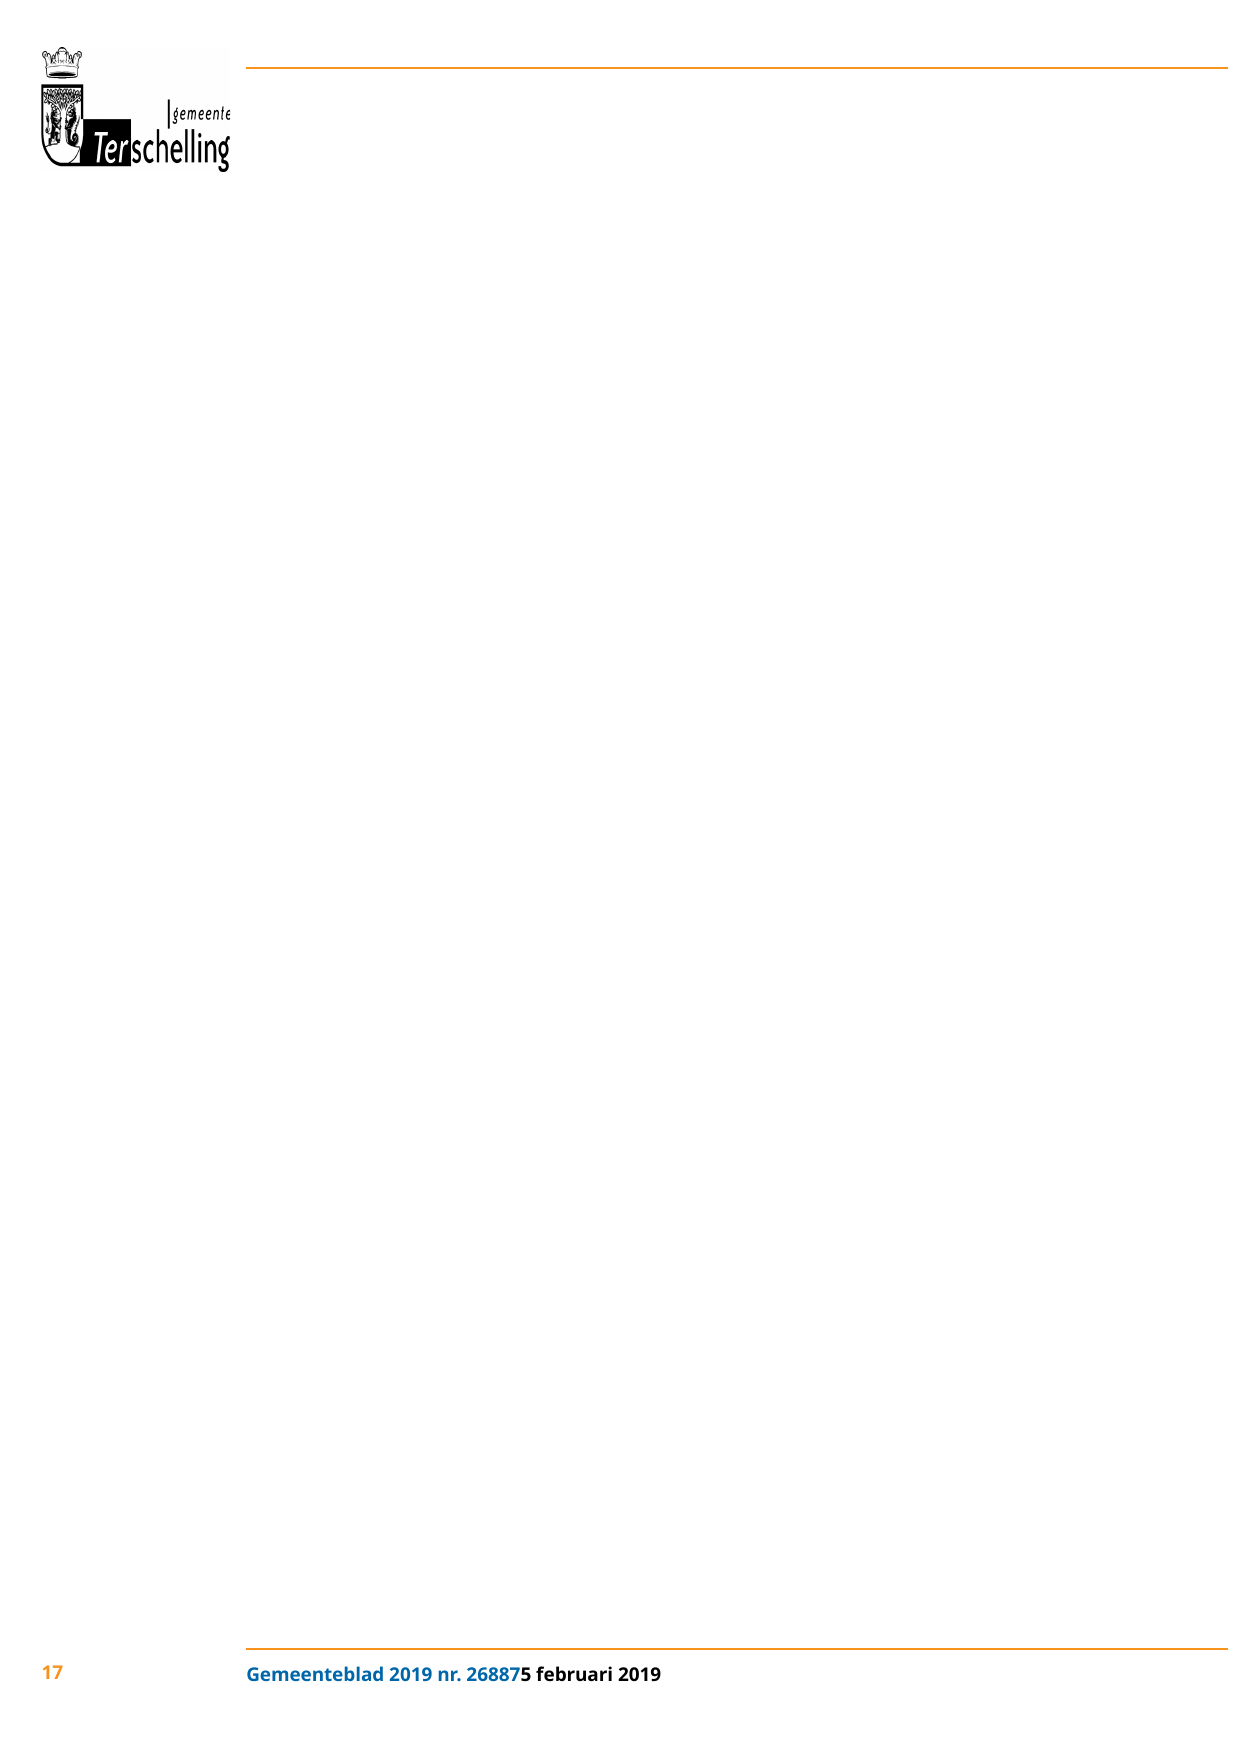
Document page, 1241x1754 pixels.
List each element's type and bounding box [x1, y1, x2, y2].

picture [41, 47, 231, 172]
